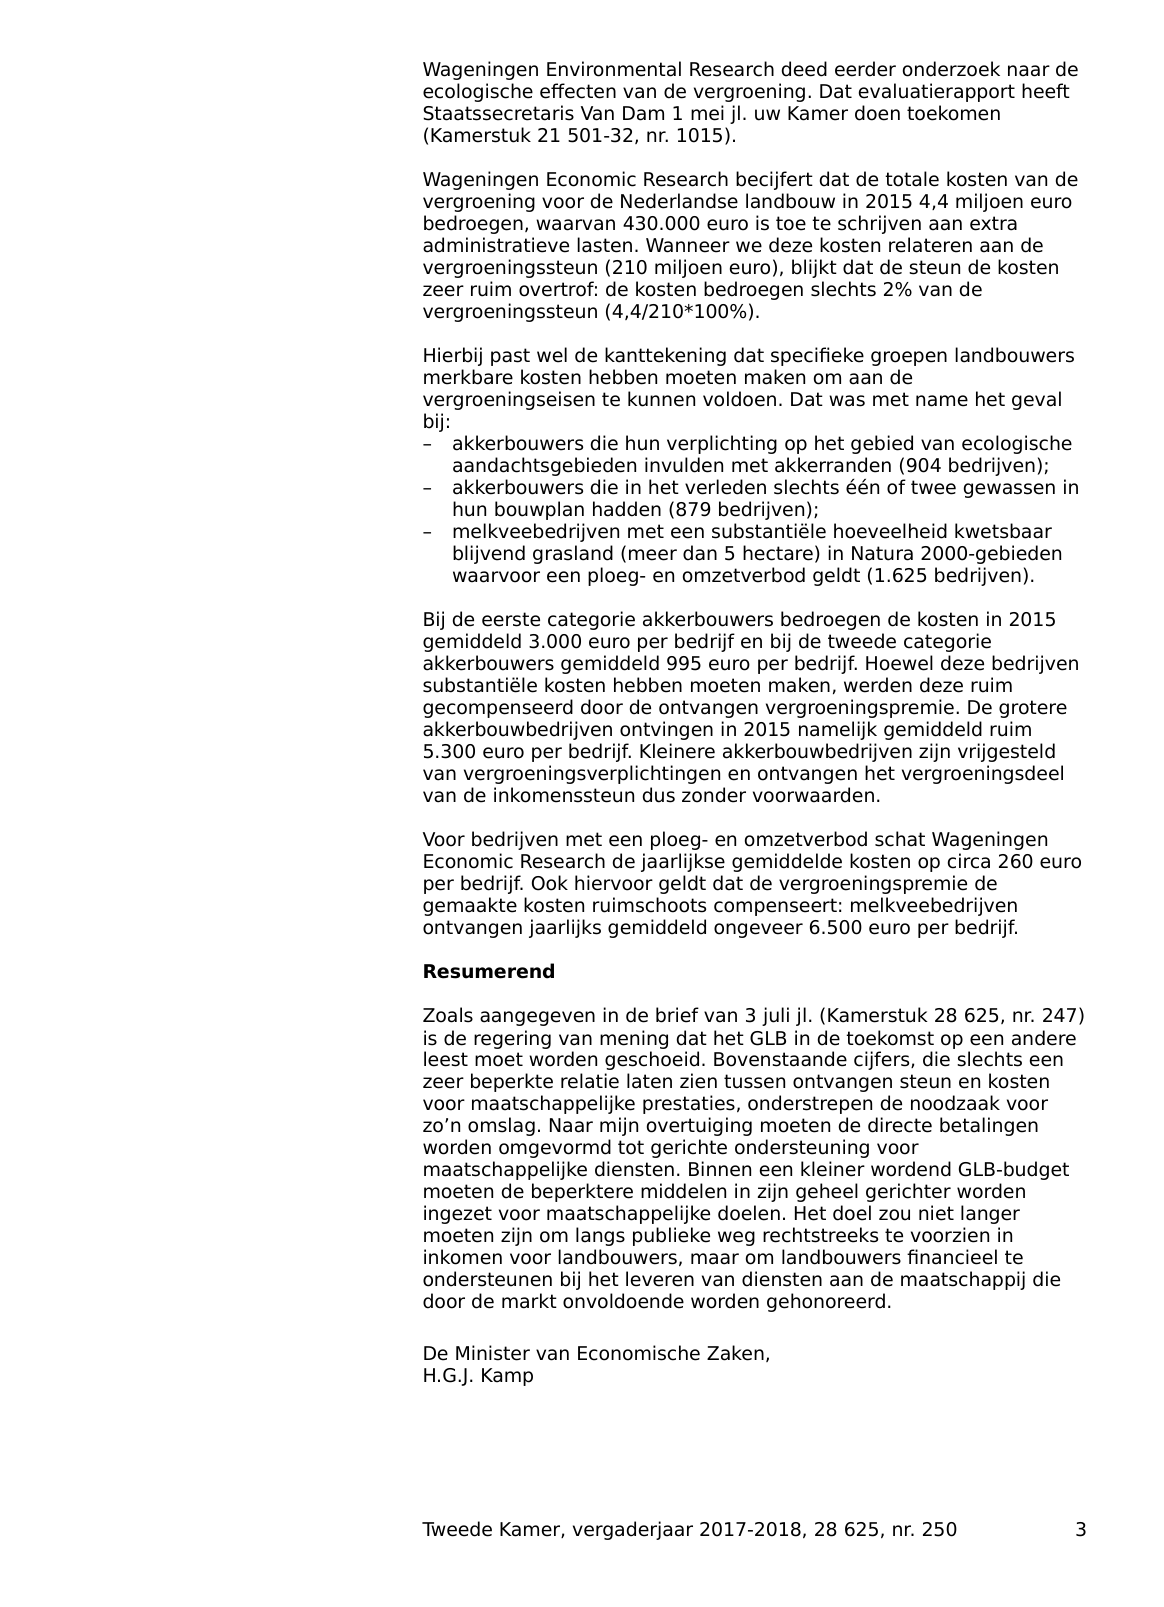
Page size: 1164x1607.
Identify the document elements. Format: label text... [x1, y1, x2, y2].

text Voor bedrijven met een ploeg- en omzetverbod schat Wageningen Economic Research de jaarlijkse gemiddelde kosten op circa 260 euro per bedrijf. Ook hiervoor geldt dat de vergroeningspremie de gemaakte kosten ruimschoots compenseert: melkveebedrijven ontvangen jaarlijks gemiddeld ongeveer 6.500 euro per bedrijf. [422, 829, 1087, 939]
text – melkveebedrijven met een substantiële hoeveelheid kwetsbaar blijvend grasland (meer dan 5 hectare) in Natura 2000-gebieden waarvoor een ploeg- en omzetverbod geldt (1.625 bedrijven). [422, 521, 1087, 587]
text Wageningen Environmental Research deed eerder onderzoek naar de ecologische effecten van de vergroening. Dat evaluatierapport heeft Staatssecretaris Van Dam 1 mei jl. uw Kamer doen toekomen (Kamerstuk 21 501-32, nr. 1015). [422, 59, 1087, 147]
text Bij de eerste categorie akkerbouwers bedroegen de kosten in 2015 gemiddeld 3.000 euro per bedrijf en bij de tweede categorie akkerbouwers gemiddeld 995 euro per bedrijf. Hoewel deze bedrijven substantiële kosten hebben moeten maken, werden deze ruim gecompenseerd door de ontvangen vergroeningspremie. De grotere akkerbouwbedrijven ontvingen in 2015 namelijk gemiddeld ruim 5.300 euro per bedrijf. Kleinere akkerbouwbedrijven zijn vrijgesteld van vergroeningsverplichtingen en ontvangen het vergroeningsdeel van de inkomenssteun dus zonder voorwaarden. [422, 609, 1087, 807]
text – akkerbouwers die in het verleden slechts één of twee gewassen in hun bouwplan hadden (879 bedrijven); [422, 477, 1087, 521]
text Hierbij past wel de kanttekening dat specifieke groepen landbouwers merkbare kosten hebben moeten maken om aan de vergroeningseisen te kunnen voldoen. Dat was met name het geval bij: [422, 345, 1087, 433]
text De Minister van Economische Zaken, H.G.J. Kamp [422, 1343, 1087, 1387]
text Wageningen Economic Research becijfert dat de totale kosten van de vergroening voor de Nederlandse landbouw in 2015 4,4 miljoen euro bedroegen, waarvan 430.000 euro is toe te schrijven aan extra administratieve lasten. Wanneer we deze kosten relateren aan de vergroeningssteun (210 miljoen euro), blijkt dat de steun de kosten zeer ruim overtrof: de kosten bedroegen slechts 2% van de vergroeningssteun (4,4/210*100%). [422, 169, 1087, 323]
text Zoals aangegeven in de brief van 3 juli jl. (Kamerstuk 28 625, nr. 247) is de regering van mening dat het GLB in de toekomst op een andere leest moet worden geschoeid. Bovenstaande cijfers, die slechts een zeer beperkte relatie laten zien tussen ontvangen steun en kosten voor maatschappelijke prestaties, onderstrepen de noodzaak voor zo’n omslag. Naar mijn overtuiging moeten de directe betalingen worden omgevormd tot gerichte ondersteuning voor maatschappelijke diensten. Binnen een kleiner wordend GLB-budget moeten de beperktere middelen in zijn geheel gerichter worden ingezet voor maatschappelijke doelen. Het doel zou niet langer moeten zijn om langs publieke weg rechtstreeks te voorzien in inkomen voor landbouwers, maar om landbouwers financieel te ondersteunen bij het leveren van diensten aan de maatschappij die door de markt onvoldoende worden gehonoreerd. [422, 1005, 1087, 1313]
subtitle Resumerend [422, 961, 1087, 983]
text – akkerbouwers die hun verplichting op het gebied van ecologische aandachtsgebieden invulden met akkerranden (904 bedrijven); [422, 433, 1087, 477]
